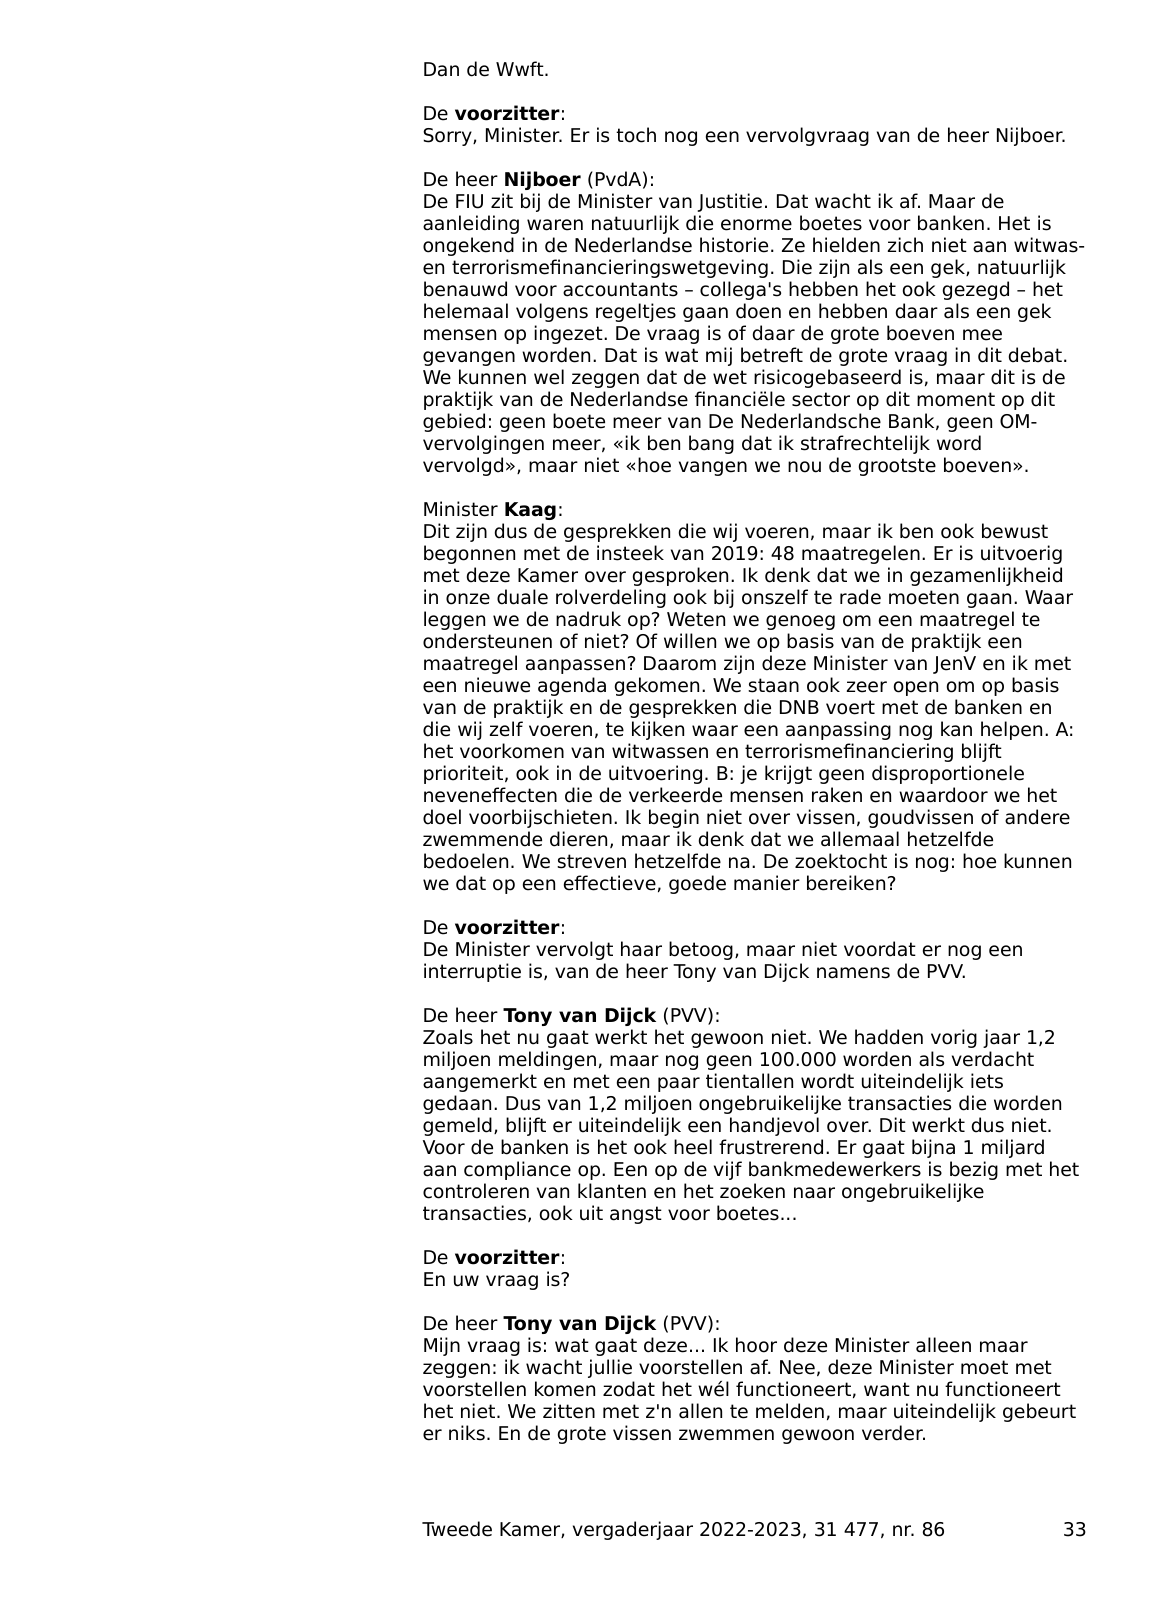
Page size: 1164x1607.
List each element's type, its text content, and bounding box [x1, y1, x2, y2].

text Minister Kaag: [422, 499, 1087, 521]
text De heer Tony van Dijck (PVV): [422, 1313, 1087, 1335]
text De heer Nijboer (PvdA): [422, 169, 1087, 191]
text Dit zijn dus de gesprekken die wij voeren, maar ik ben ook bewust begonnen met de insteek van 2019: 48 maatregelen. Er is uitvoerig met deze Kamer over gesproken. Ik denk dat we in gezamenlijkheid in onze duale rolverdeling ook bij onszelf te rade moeten gaan. Waar leggen we de nadruk op? Weten we genoeg om een maatregel te ondersteunen of niet? Of willen we op basis van de praktijk een maatregel aanpassen? Daarom zijn deze Minister van JenV en ik met een nieuwe agenda gekomen. We staan ook zeer open om op basis van de praktijk en de gesprekken die DNB voert met de banken en die wij zelf voeren, te kijken waar een aanpassing nog kan helpen. A: het voorkomen van witwassen en terrorismefinanciering blijft prioriteit, ook in de uitvoering. B: je krijgt geen disproportionele neveneffecten die de verkeerde mensen raken en waardoor we het doel voorbijschieten. Ik begin niet over vissen, goudvissen of andere zwemmende dieren, maar ik denk dat we allemaal hetzelfde bedoelen. We streven hetzelfde na. De zoektocht is nog: hoe kunnen we dat op een effectieve, goede manier bereiken? [422, 521, 1087, 895]
text De voorzitter: [422, 103, 1087, 125]
text Zoals het nu gaat werkt het gewoon niet. We hadden vorig jaar 1,2 miljoen meldingen, maar nog geen 100.000 worden als verdacht aangemerkt en met een paar tientallen wordt uiteindelijk iets gedaan. Dus van 1,2 miljoen ongebruikelijke transacties die worden gemeld, blijft er uiteindelijk een handjevol over. Dit werkt dus niet. Voor de banken is het ook heel frustrerend. Er gaat bijna 1 miljard aan compliance op. Een op de vijf bankmedewerkers is bezig met het controleren van klanten en het zoeken naar ongebruikelijke transacties, ook uit angst voor boetes... [422, 1027, 1087, 1225]
text Sorry, Minister. Er is toch nog een vervolgvraag van de heer Nijboer. [422, 125, 1087, 147]
text En uw vraag is? [422, 1269, 1087, 1291]
text Dan de Wwft. [422, 59, 1087, 81]
text De Minister vervolgt haar betoog, maar niet voordat er nog een interruptie is, van de heer Tony van Dijck namens de PVV. [422, 939, 1087, 983]
text De voorzitter: [422, 1247, 1087, 1269]
text De voorzitter: [422, 917, 1087, 939]
text Mijn vraag is: wat gaat deze... Ik hoor deze Minister alleen maar zeggen: ik wacht jullie voorstellen af. Nee, deze Minister moet met voorstellen komen zodat het wél functioneert, want nu functioneert het niet. We zitten met z'n allen te melden, maar uiteindelijk gebeurt er niks. En de grote vissen zwemmen gewoon verder. [422, 1335, 1087, 1445]
text De heer Tony van Dijck (PVV): [422, 1005, 1087, 1027]
text De FIU zit bij de Minister van Justitie. Dat wacht ik af. Maar de aanleiding waren natuurlijk die enorme boetes voor banken. Het is ongekend in de Nederlandse historie. Ze hielden zich niet aan witwas- en terrorismefinancieringswetgeving. Die zijn als een gek, natuurlijk benauwd voor accountants – collega's hebben het ook gezegd – het helemaal volgens regeltjes gaan doen en hebben daar als een gek mensen op ingezet. De vraag is of daar de grote boeven mee gevangen worden. Dat is wat mij betreft de grote vraag in dit debat. We kunnen wel zeggen dat de wet risicogebaseerd is, maar dit is de praktijk van de Nederlandse financiële sector op dit moment op dit gebied: geen boete meer van De Nederlandsche Bank, geen OM-vervolgingen meer, «ik ben bang dat ik strafrechtelijk word vervolgd», maar niet «hoe vangen we nou de grootste boeven». [422, 191, 1087, 477]
